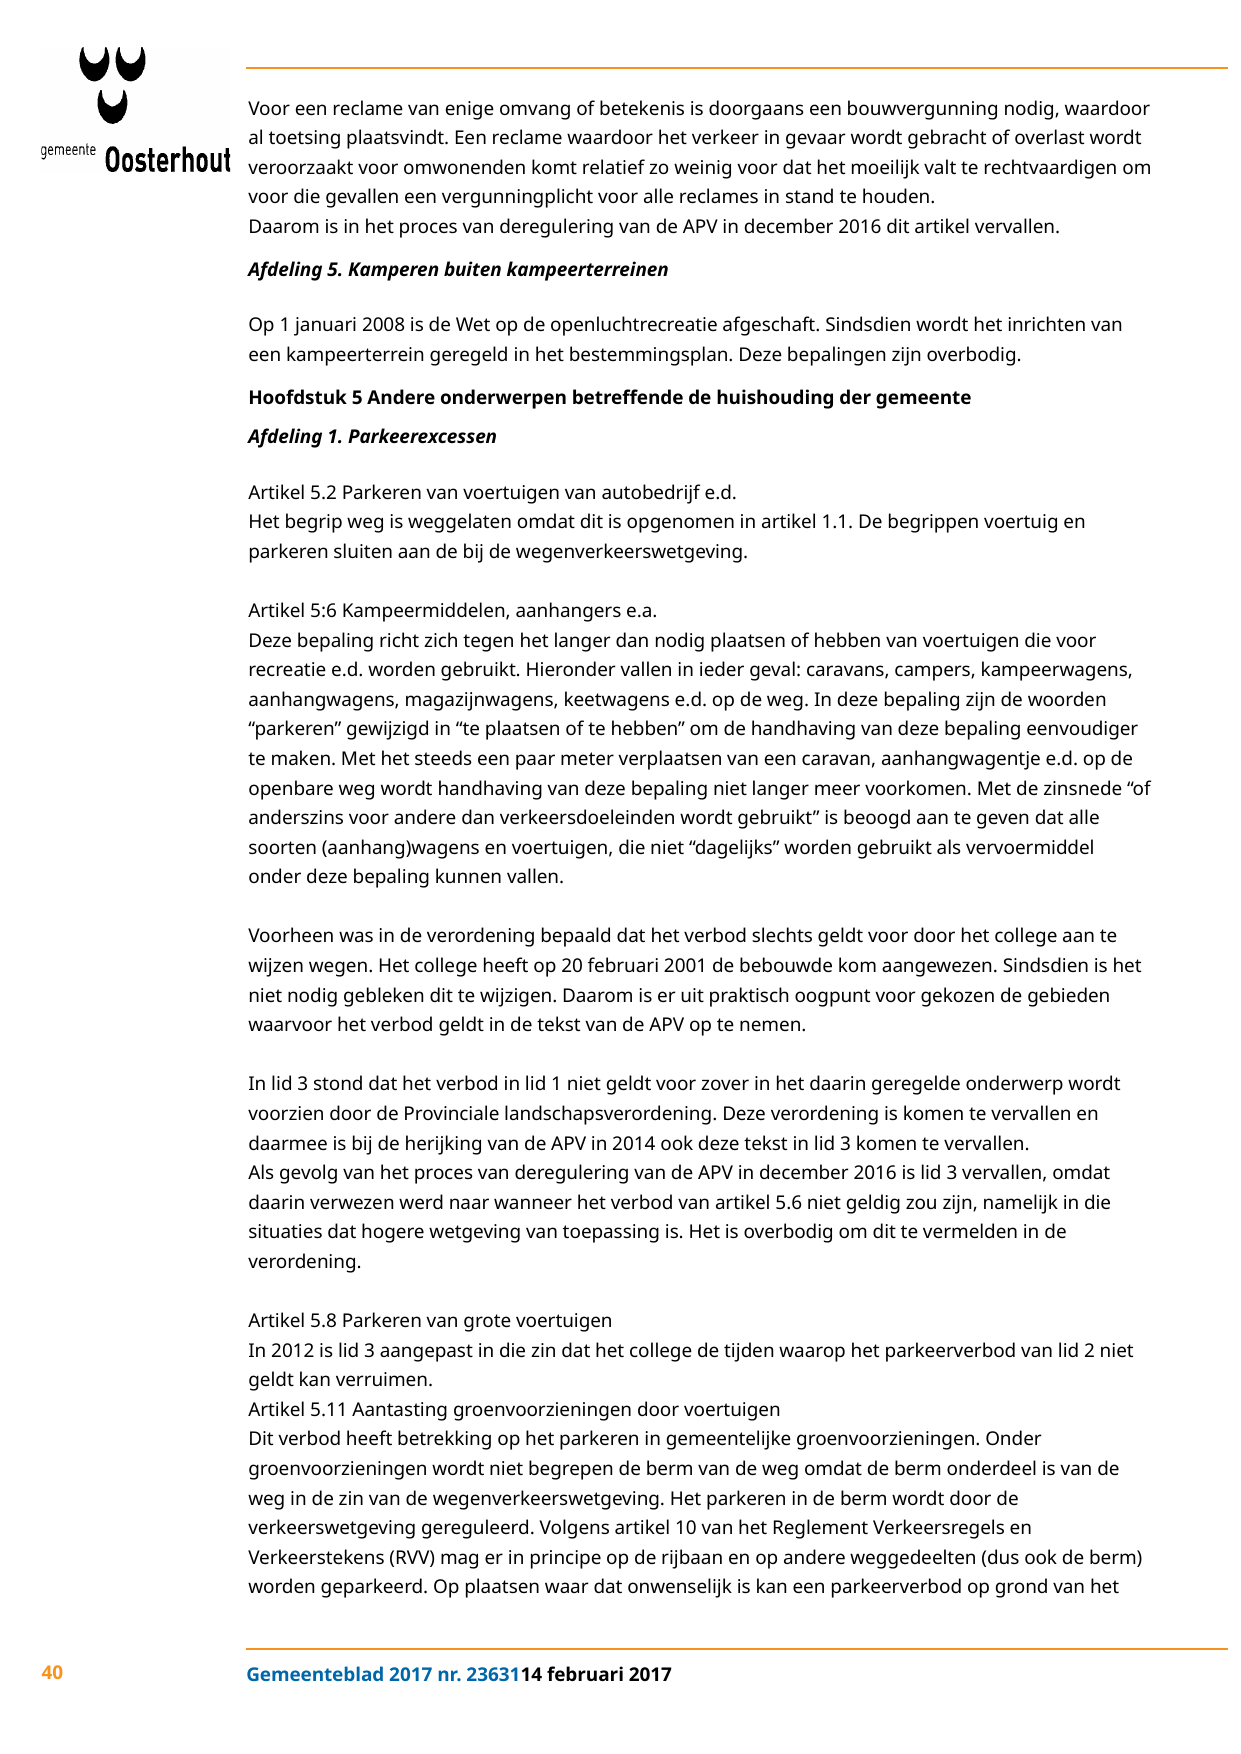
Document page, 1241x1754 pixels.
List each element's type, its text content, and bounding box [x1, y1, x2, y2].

text Dit verbod heeft betrekking op het parkeren in gemeentelijke groenvoorzieningen. Onder groenvoorzieningen wordt niet begrepen de berm van de weg omdat de berm onderdeel is van de weg in de zin van de wegenverkeerswetgeving. Het parkeren in de berm wordt door de verkeerswetgeving gereguleerd. Volgens artikel 10 van het Reglement Verkeersregels en Verkeerstekens (RVV) mag er in principe op de rijbaan en op andere weggedeelten (dus ook de berm) worden geparkeerd. Op plaatsen waar dat onwenselijk is kan een parkeerverbod op grond van het [248, 1426, 1152, 1599]
text Voor een reclame van enige omvang of betekenis is doorgaans een bouwvergunning nodig, waardoor al toetsing plaatsvindt. Een reclame waardoor het verkeer in gevaar wordt gebracht of overlast wordt veroorzaakt voor omwonenden komt relatief zo weinig voor dat het moeilijk valt te rechtvaardigen om voor die gevallen een vergunningplicht voor alle reclames in stand te houden. [248, 95, 1152, 209]
text Artikel 5.8 Parkeren van grote voertuigen [248, 1307, 1152, 1333]
text Als gevolg van het proces van deregulering van de APV in december 2016 is lid 3 vervallen, omdat daarin verwezen werd naar wanneer het verbod van artikel 5.6 niet geldig zou zijn, namelijk in die situaties dat hogere wetgeving van toepassing is. Het is overbodig om dit te vermelden in de verordening. [248, 1159, 1152, 1274]
text Voorheen was in de verordening bepaald dat het verbod slechts geldt voor door het college aan te wijzen wegen. Het college heeft op 20 februari 2001 de bebouwde kom aangewezen. Sindsdien is het niet nodig gebleken dit te wijzigen. Daarom is er uit praktisch oogpunt voor gekozen de gebieden waarvoor het verbod geldt in de tekst van de APV op te nemen. [248, 923, 1152, 1037]
picture [41, 47, 231, 172]
text In 2012 is lid 3 aangepast in die zin dat het college de tijden waarop het parkeerverbod van lid 2 niet geldt kan verruimen. [248, 1337, 1152, 1392]
text Op 1 januari 2008 is de Wet op de openluchtrecreatie afgeschaft. Sindsdien wordt het inrichten van een kampeerterrein geregeld in het bestemmingsplan. Deze bepalingen zijn overbodig. [248, 312, 1152, 367]
text Hoofdstuk 5 Andere onderwerpen betreffende de huishouding der gemeente [248, 384, 1152, 410]
text Artikel 5:6 Kampeermiddelen, aanhangers e.a. [248, 597, 1152, 623]
text Afdeling 1. Parkeerexcessen [248, 423, 1152, 449]
text Artikel 5.2 Parkeren van voertuigen van autobedrijf e.d. [248, 479, 1152, 504]
text Daarom is in het proces van deregulering van de APV in december 2016 dit artikel vervallen. [248, 213, 1152, 239]
text Artikel 5.11 Aantasting groenvoorzieningen door voertuigen [248, 1396, 1152, 1422]
text Het begrip weg is weggelaten omdat dit is opgenomen in artikel 1.1. De begrippen voertuig en parkeren sluiten aan de bij de wegenverkeerswetgeving. [248, 508, 1152, 564]
text Deze bepaling richt zich tegen het langer dan nodig plaatsen of hebben van voertuigen die voor recreatie e.d. worden gebruikt. Hieronder vallen in ieder geval: caravans, campers, kampeerwagens, aanhangwagens, magazijnwagens, keetwagens e.d. op de weg. In deze bepaling zijn de woorden “parkeren” gewijzigd in “te plaatsen of te hebben” om de handhaving van deze bepaling eenvoudiger te maken. Met het steeds een paar meter verplaatsen van een caravan, aanhangwagentje e.d. op de openbare weg wordt handhaving van deze bepaling niet langer meer voorkomen. Met de zinsnede “of anderszins voor andere dan verkeersdoeleinden wordt gebruikt” is beoogd aan te geven dat alle soorten (aanhang)wagens en voertuigen, die niet “dagelijks” worden gebruikt als vervoermiddel onder deze bepaling kunnen vallen. [248, 627, 1152, 889]
text Afdeling 5. Kamperen buiten kampeerterreinen [248, 256, 1152, 282]
text In lid 3 stond dat het verbod in lid 1 niet geldt voor zover in het daarin geregelde onderwerp wordt voorzien door de Provinciale landschapsverordening. Deze verordening is komen te vervallen en daarmee is bij de herijking van de APV in 2014 ook deze tekst in lid 3 komen te vervallen. [248, 1071, 1152, 1155]
